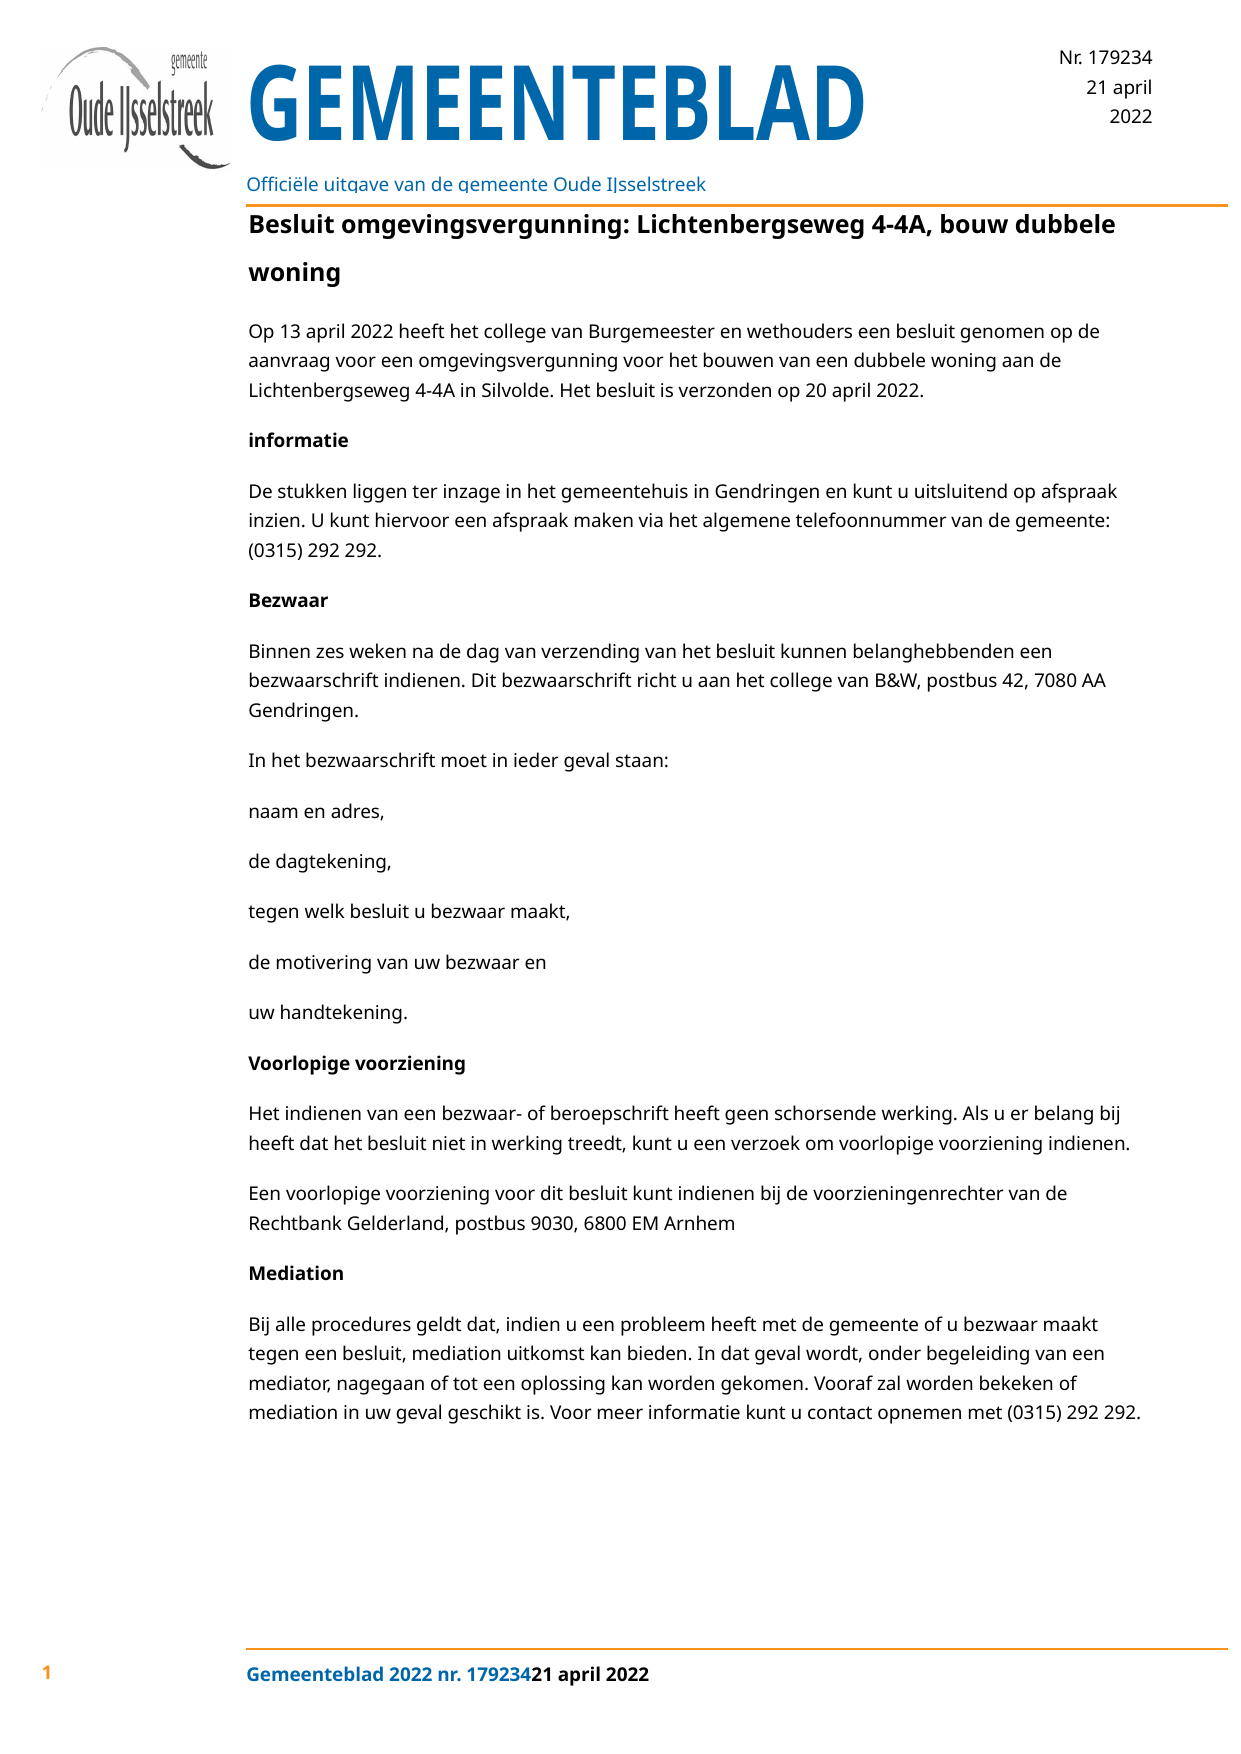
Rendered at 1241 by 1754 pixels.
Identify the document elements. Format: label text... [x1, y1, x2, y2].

text De stukken liggen ter inzage in het gemeentehuis in Gendringen en kunt u uitsluitend op afspraak inzien. U kunt hiervoor een afspraak maken via het algemene telefoonnummer van de gemeente: (0315) 292 292. [248, 478, 1152, 563]
text Besluit omgevingsvergunning: Lichtenbergseweg 4-4A, bouw dubbele woning [248, 207, 1152, 288]
text Mediation [248, 1260, 1152, 1286]
text tegen welk besluit u bezwaar maakt, [248, 899, 1152, 924]
picture [41, 47, 231, 172]
text Voorlopige voorziening [248, 1050, 1152, 1076]
text de motivering van uw bezwaar en [248, 949, 1152, 975]
text In het bezwaarschrift moet in ieder geval staan: [248, 747, 1152, 773]
text Bezwaar [248, 587, 1152, 613]
text de dagtekening, [248, 848, 1152, 874]
text Binnen zes weken na de dag van verzending van het besluit kunnen belanghebbenden een bezwaarschrift indienen. Dit bezwaarschrift richt u aan het college van B&W, postbus 42, 7080 AA Gendringen. [248, 638, 1152, 723]
text Bij alle procedures geldt dat, indien u een probleem heeft met de gemeente of u bezwaar maakt tegen een besluit, mediation uitkomst kan bieden. In dat geval wordt, onder begeleiding van een mediator, nagegaan of tot een oplossing kan worden gekomen. Vooraf zal worden bekeken of mediation in uw geval geschikt is. Voor meer informatie kunt u contact opnemen met (0315) 292 292. [248, 1311, 1152, 1425]
text uw handtekening. [248, 999, 1152, 1025]
text Op 13 april 2022 heeft het college van Burgemeester en wethouders een besluit genomen op de aanvraag voor een omgevingsvergunning voor het bouwen van een dubbele woning aan de Lichtenbergseweg 4-4A in Silvolde. Het besluit is verzonden op 20 april 2022. [248, 318, 1152, 403]
text Een voorlopige voorziening voor dit besluit kunt indienen bij de voorzieningenrechter van de Rechtbank Gelderland, postbus 9030, 6800 EM Arnhem [248, 1180, 1152, 1236]
text Het indienen van een bezwaar- of beroepschrift heeft geen schorsende werking. Als u er belang bij heeft dat het besluit niet in werking treedt, kunt u een verzoek om voorlopige voorziening indienen. [248, 1100, 1152, 1156]
text informatie [248, 427, 1152, 453]
text naam en adres, [248, 798, 1152, 824]
